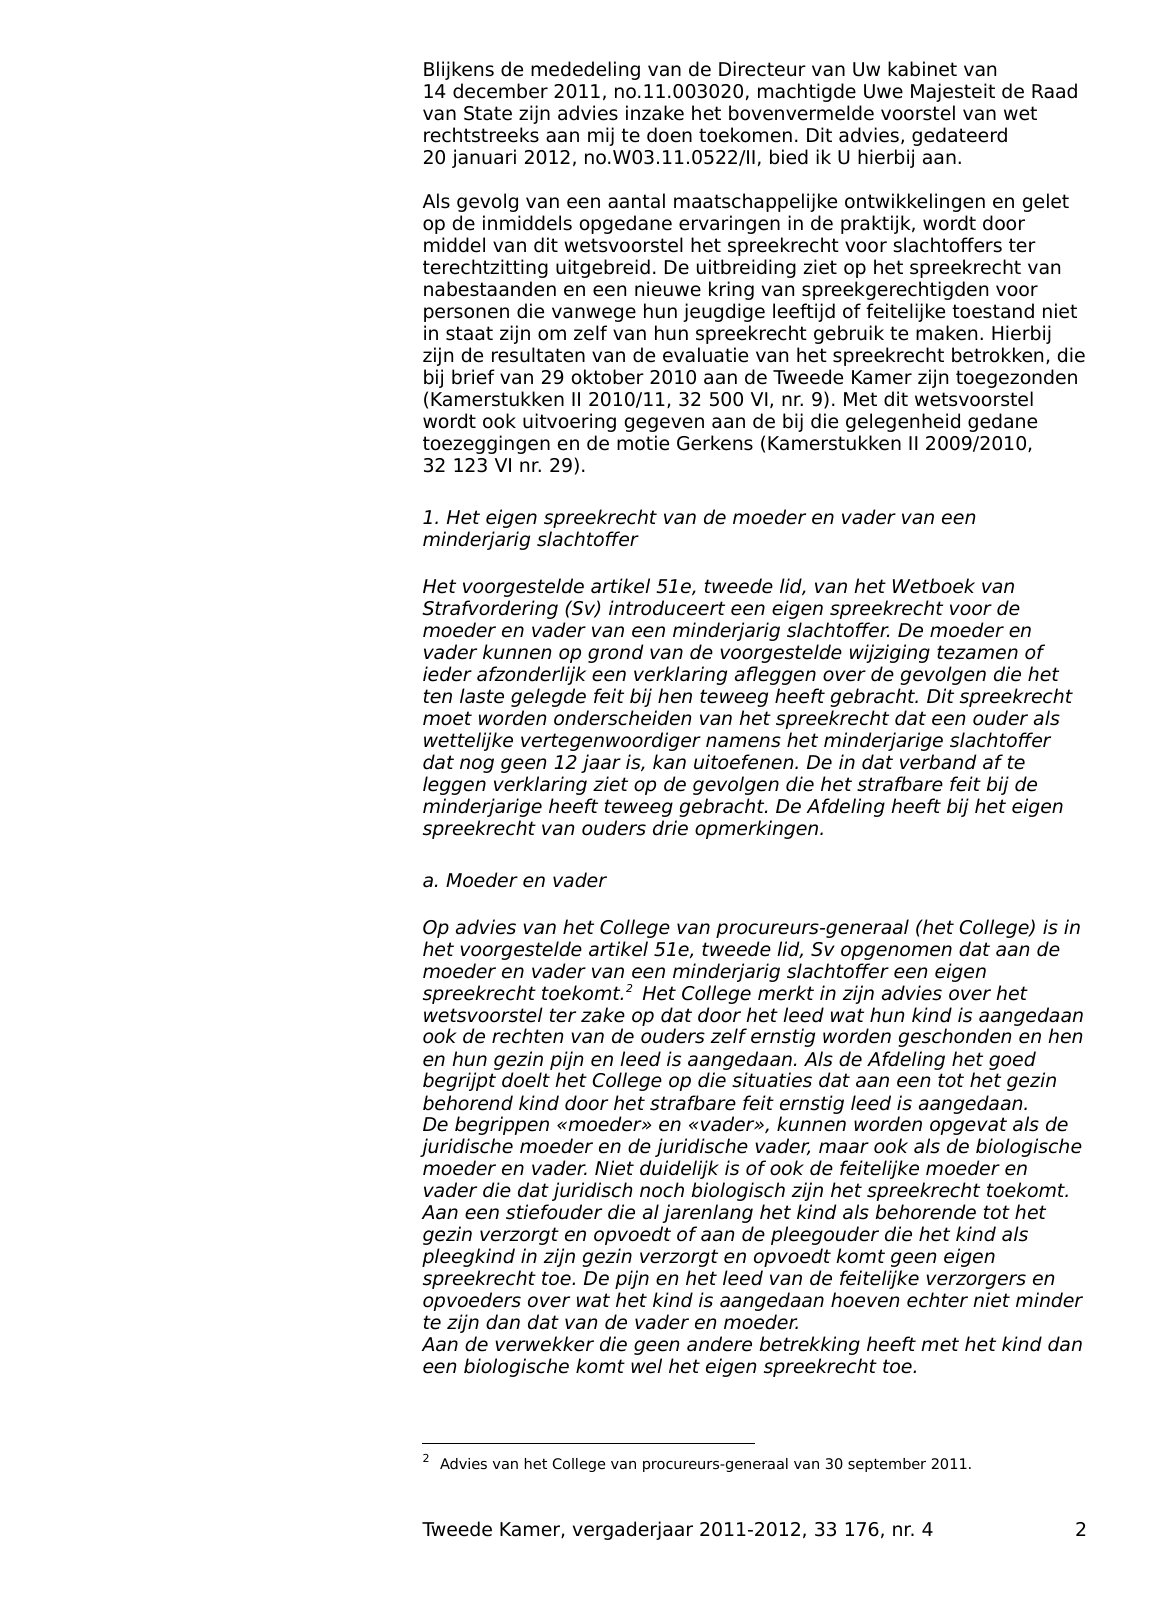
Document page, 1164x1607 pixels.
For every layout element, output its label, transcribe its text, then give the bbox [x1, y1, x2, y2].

text Aan de verwekker die geen andere betrekking heeft met het kind dan een biologische komt wel het eigen spreekrecht toe. [422, 1334, 1087, 1378]
text De begrippen «moeder» en «vader», kunnen worden opgevat als de juridische moeder en de juridische vader, maar ook als de biologische moeder en vader. Niet duidelijk is of ook de feitelijke moeder en vader die dat juridisch noch biologisch zijn het spreekrecht toekomt. Aan een stiefouder die al jarenlang het kind als behorende tot het gezin verzorgt en opvoedt of aan de pleegouder die het kind als pleegkind in zijn gezin verzorgt en opvoedt komt geen eigen spreekrecht toe. De pijn en het leed van de feitelijke verzorgers en opvoeders over wat het kind is aangedaan hoeven echter niet minder te zijn dan dat van de vader en moeder. [422, 1114, 1087, 1334]
text Blijkens de mededeling van de Directeur van Uw kabinet van 14 december 2011, no.11.003020, machtigde Uwe Majesteit de Raad van State zijn advies inzake het bovenvermelde voorstel van wet rechtstreeks aan mij te doen toekomen. Dit advies, gedateerd 20 januari 2012, no.W03.11.0522/II, bied ik U hierbij aan. [422, 59, 1087, 169]
text Het voorgestelde artikel 51e, tweede lid, van het Wetboek van Strafvordering (Sv) introduceert een eigen spreekrecht voor de moeder en vader van een minderjarig slachtoffer. De moeder en vader kunnen op grond van de voorgestelde wijziging tezamen of ieder afzonderlijk een verklaring afleggen over de gevolgen die het ten laste gelegde feit bij hen teweeg heeft gebracht. Dit spreekrecht moet worden onderscheiden van het spreekrecht dat een ouder als wettelijke vertegenwoordiger namens het minderjarige slachtoffer dat nog geen 12 jaar is, kan uitoefenen. De in dat verband af te leggen verklaring ziet op de gevolgen die het strafbare feit bij de minderjarige heeft teweeg gebracht. De Afdeling heeft bij het eigen spreekrecht van ouders drie opmerkingen. [422, 576, 1087, 839]
text Op advies van het College van procureurs-generaal (het College) is in het voorgestelde artikel 51e, tweede lid, Sv opgenomen dat aan de moeder en vader van een minderjarig slachtoffer een eigen spreekrecht toekomt. Het College merkt in zijn advies over het wetsvoorstel ter zake op dat door het leed wat hun kind is aangedaan ook de rechten van de ouders zelf ernstig worden geschonden en hen en hun gezin pijn en leed is aangedaan. Als de Afdeling het goed begrijpt doelt het College op die situaties dat aan een tot het gezin behorend kind door het strafbare feit ernstig leed is aangedaan. [422, 917, 1087, 1114]
text Als gevolg van een aantal maatschappelijke ontwikkelingen en gelet op de inmiddels opgedane ervaringen in de praktijk, wordt door middel van dit wetsvoorstel het spreekrecht voor slachtoffers ter terechtzitting uitgebreid. De uitbreiding ziet op het spreekrecht van nabestaanden en een nieuwe kring van spreekgerechtigden voor personen die vanwege hun jeugdige leeftijd of feitelijke toestand niet in staat zijn om zelf van hun spreekrecht gebruik te maken. Hierbij zijn de resultaten van de evaluatie van het spreekrecht betrokken, die bij brief van 29 oktober 2010 aan de Tweede Kamer zijn toegezonden (Kamerstukken II 2010/11, 32 500 VI, nr. 9). Met dit wetsvoorstel wordt ook uitvoering gegeven aan de bij die gelegenheid gedane toezeggingen en de motie Gerkens (Kamerstukken II 2009/2010, 32 123 VI nr. 29). [422, 191, 1087, 477]
subtitle 1. Het eigen spreekrecht van de moeder en vader van een minderjarig slachtoffer [422, 507, 1087, 551]
text Advies van het College van procureurs-generaal van 30 september 2011. [422, 1452, 1087, 1474]
subtitle a. Moeder en vader [422, 869, 1087, 892]
